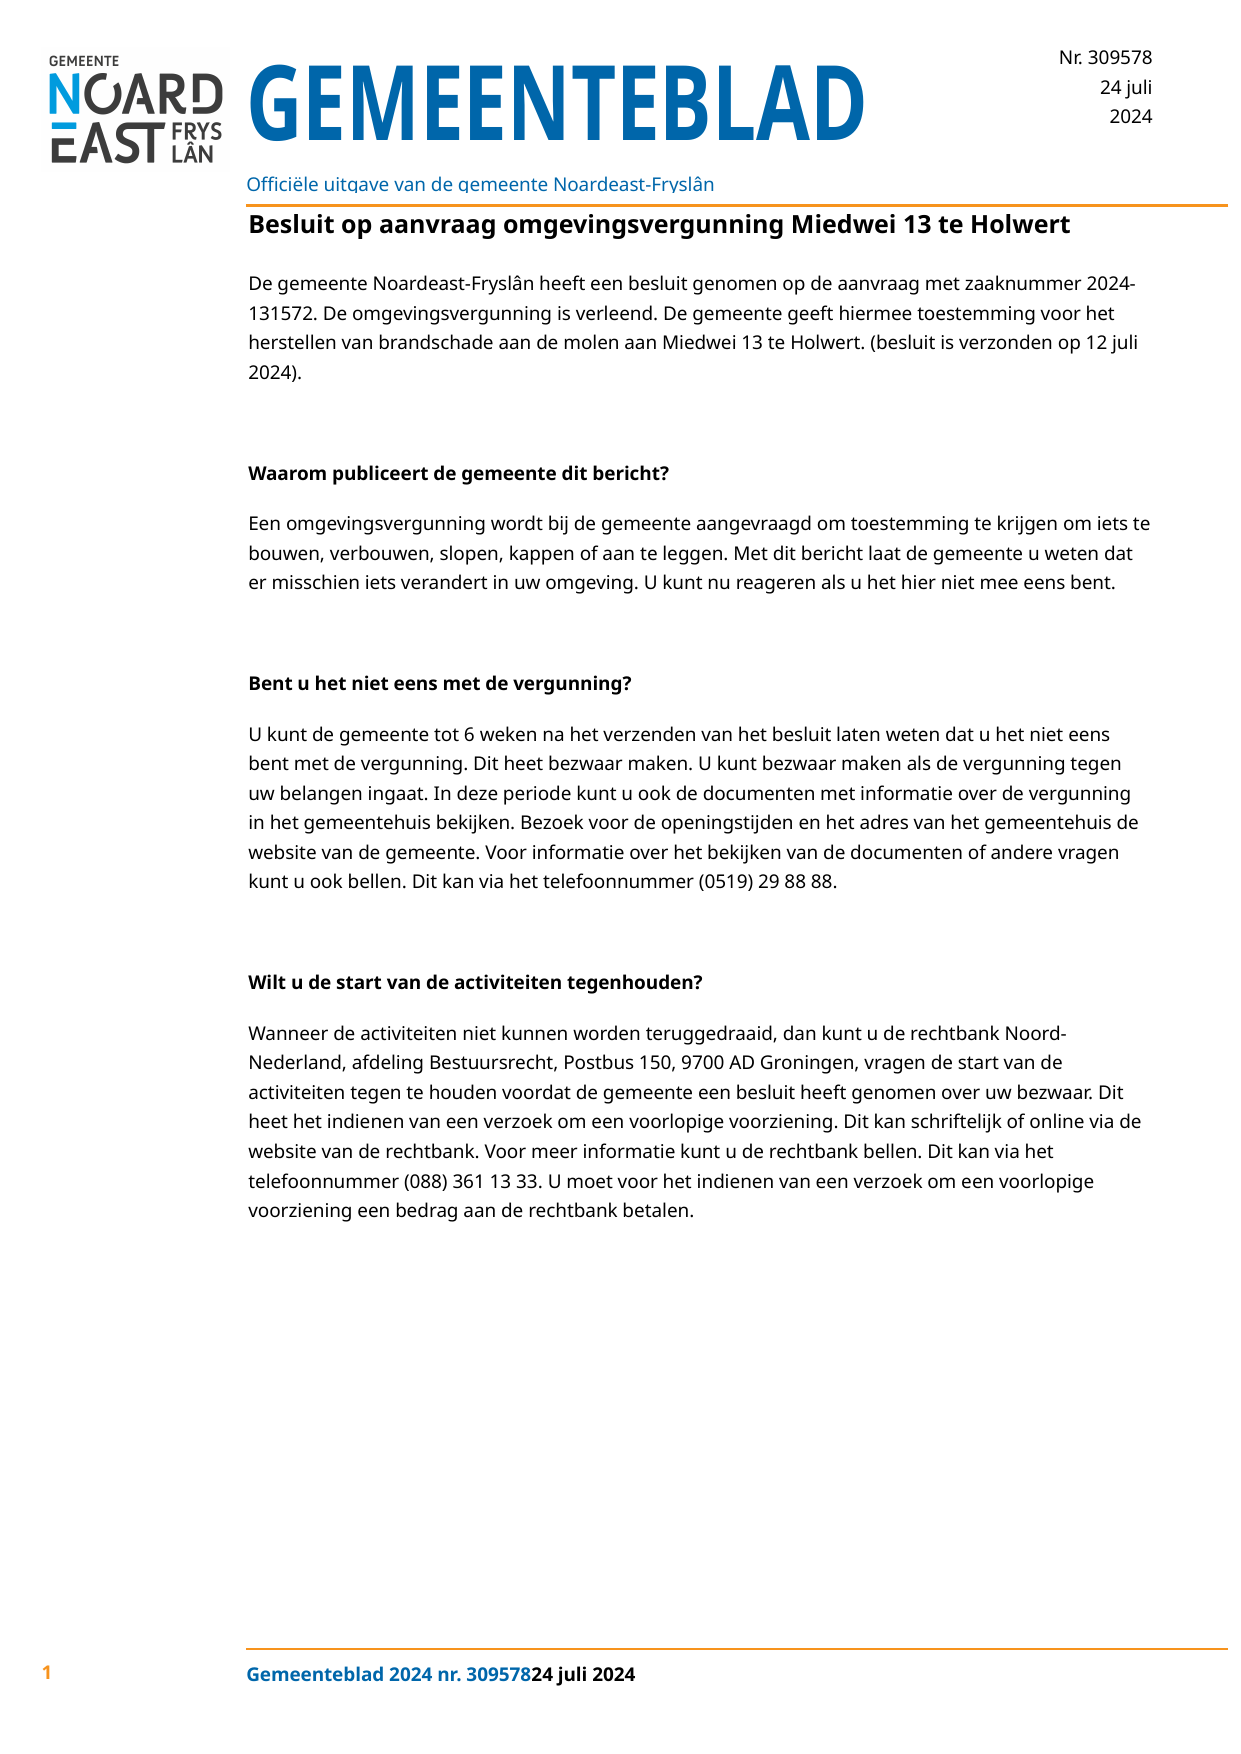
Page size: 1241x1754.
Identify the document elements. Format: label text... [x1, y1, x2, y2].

text U kunt de gemeente tot 6 weken na het verzenden van het besluit laten weten dat u het niet eens bent met de vergunning. Dit heet bezwaar maken. U kunt bezwaar maken als de vergunning tegen uw belangen ingaat. In deze periode kunt u ook de documenten met informatie over de vergunning in het gemeentehuis bekijken. Bezoek voor de openingstijden en het adres van het gemeentehuis de website van de gemeente. Voor informatie over het bekijken van de documenten of andere vragen kunt u ook bellen. Dit kan via het telefoonnummer (0519) 29 88 88. [248, 721, 1152, 894]
text Bent u het niet eens met de vergunning? [248, 670, 1152, 696]
text Besluit op aanvraag omgevingsvergunning Miedwei 13 te Holwert [248, 207, 1152, 241]
picture [41, 47, 231, 172]
text Een omgevingsvergunning wordt bij de gemeente aangevraagd om toestemming te krijgen om iets te bouwen, verbouwen, slopen, kappen of aan te leggen. Met dit bericht laat de gemeente u weten dat er misschien iets verandert in uw omgeving. U kunt nu reageren als u het hier niet mee eens bent. [248, 510, 1152, 595]
text De gemeente Noardeast-Fryslân heeft een besluit genomen op de aanvraag met zaaknummer 2024-131572. De omgevingsvergunning is verleend. De gemeente geeft hiermee toestemming voor het herstellen van brandschade aan de molen aan Miedwei 13 te Holwert. (besluit is verzonden op 12 juli 2024). [248, 270, 1152, 385]
text Waarom publiceert de gemeente dit bericht? [248, 460, 1152, 486]
text Wanneer de activiteiten niet kunnen worden teruggedraaid, dan kunt u de rechtbank Noord-Nederland, afdeling Bestuursrecht, Postbus 150, 9700 AD Groningen, vragen de start van de activiteiten tegen te houden voordat de gemeente een besluit heeft genomen over uw bezwaar. Dit heet het indienen van een verzoek om een voorlopige voorziening. Dit kan schriftelijk of online via de website van de rechtbank. Voor meer informatie kunt u de rechtbank bellen. Dit kan via het telefoonnummer (088) 361 13 33. U moet voor het indienen van een verzoek om een voorlopige voorziening een bedrag aan de rechtbank betalen. [248, 1020, 1152, 1223]
text Wilt u de start van de activiteiten tegenhouden? [248, 969, 1152, 995]
